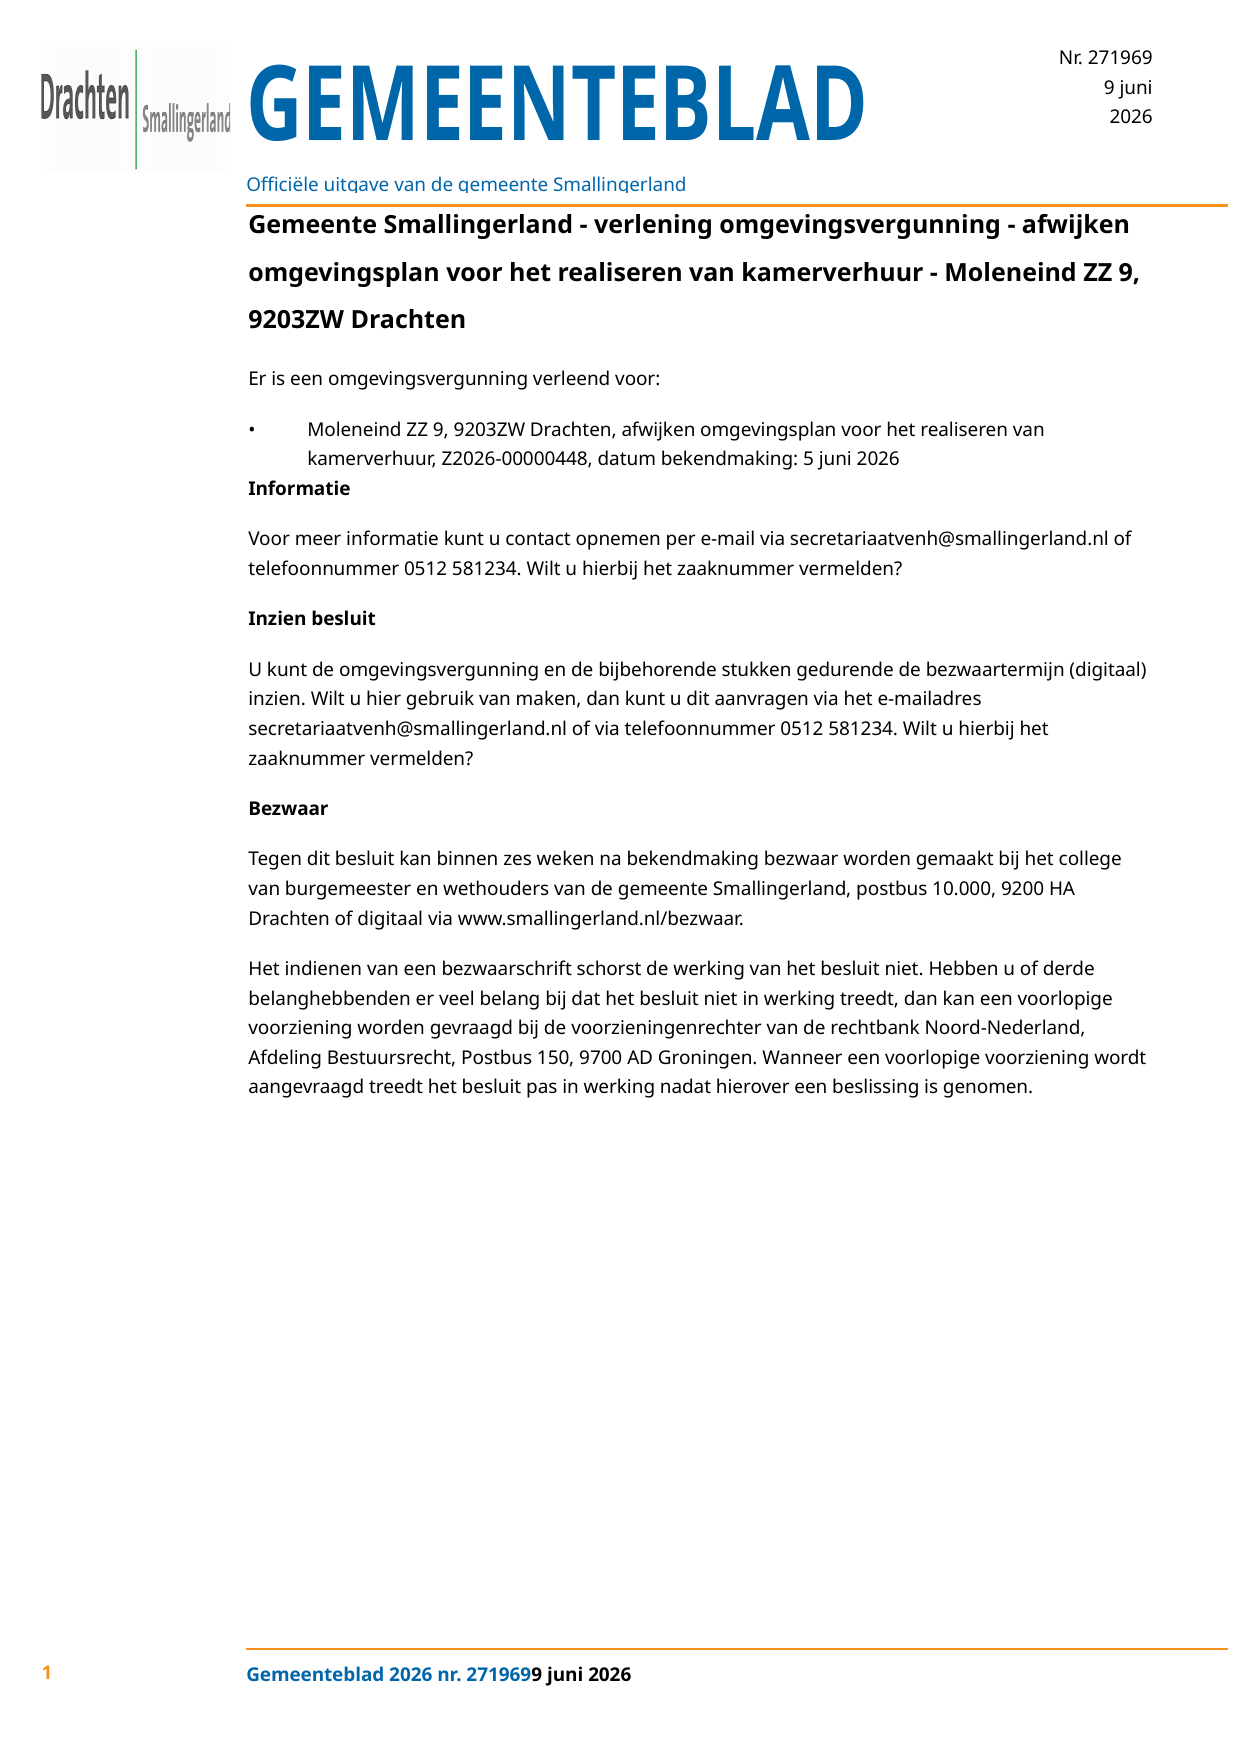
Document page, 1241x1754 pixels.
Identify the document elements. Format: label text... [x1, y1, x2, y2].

text Het indienen van een bezwaarschrift schorst de werking van het besluit niet. Hebben u of derde belanghebbenden er veel belang bij dat het besluit niet in werking treedt, dan kan een voorlopige voorziening worden gevraagd bij de voorzieningenrechter van de rechtbank Noord-Nederland, Afdeling Bestuursrecht, Postbus 150, 9700 AD Groningen. Wanneer een voorlopige voorziening wordt aangevraagd treedt het besluit pas in werking nadat hierover een beslissing is genomen. [248, 955, 1152, 1099]
list Moleneind ZZ 9, 9203ZW Drachten, afwijken omgevingsplan voor het realiseren van kamerverhuur, Z2026-00000448, datum bekendmaking: 5 juni 2026 [248, 416, 1152, 471]
text Bezwaar [248, 795, 1152, 821]
text Informatie [248, 475, 1152, 501]
text Tegen dit besluit kan binnen zes weken na bekendmaking bezwaar worden gemaakt bij het college van burgemeester en wethouders van de gemeente Smallingerland, postbus 10.000, 9200 HA Drachten of digitaal via www.smallingerland.nl/bezwaar. [248, 846, 1152, 930]
text Er is een omgevingsvergunning verleend voor: [248, 366, 1152, 391]
text Inzien besluit [248, 606, 1152, 631]
picture [41, 47, 231, 172]
text Gemeente Smallingerland - verlening omgevingsvergunning - afwijken omgevingsplan voor het realiseren van kamerverhuur - Moleneind ZZ 9, 9203ZW Drachten [248, 207, 1152, 336]
text Voor meer informatie kunt u contact opnemen per e-mail via secretariaatvenh@smallingerland.nl of telefoonnummer 0512 581234. Wilt u hierbij het zaaknummer vermelden? [248, 526, 1152, 581]
text U kunt de omgevingsvergunning en de bijbehorende stukken gedurende de bezwaartermijn (digitaal) inzien. Wilt u hier gebruik van maken, dan kunt u dit aanvragen via het e-mailadres secretariaatvenh@smallingerland.nl of via telefoonnummer 0512 581234. Wilt u hierbij het zaaknummer vermelden? [248, 656, 1152, 770]
